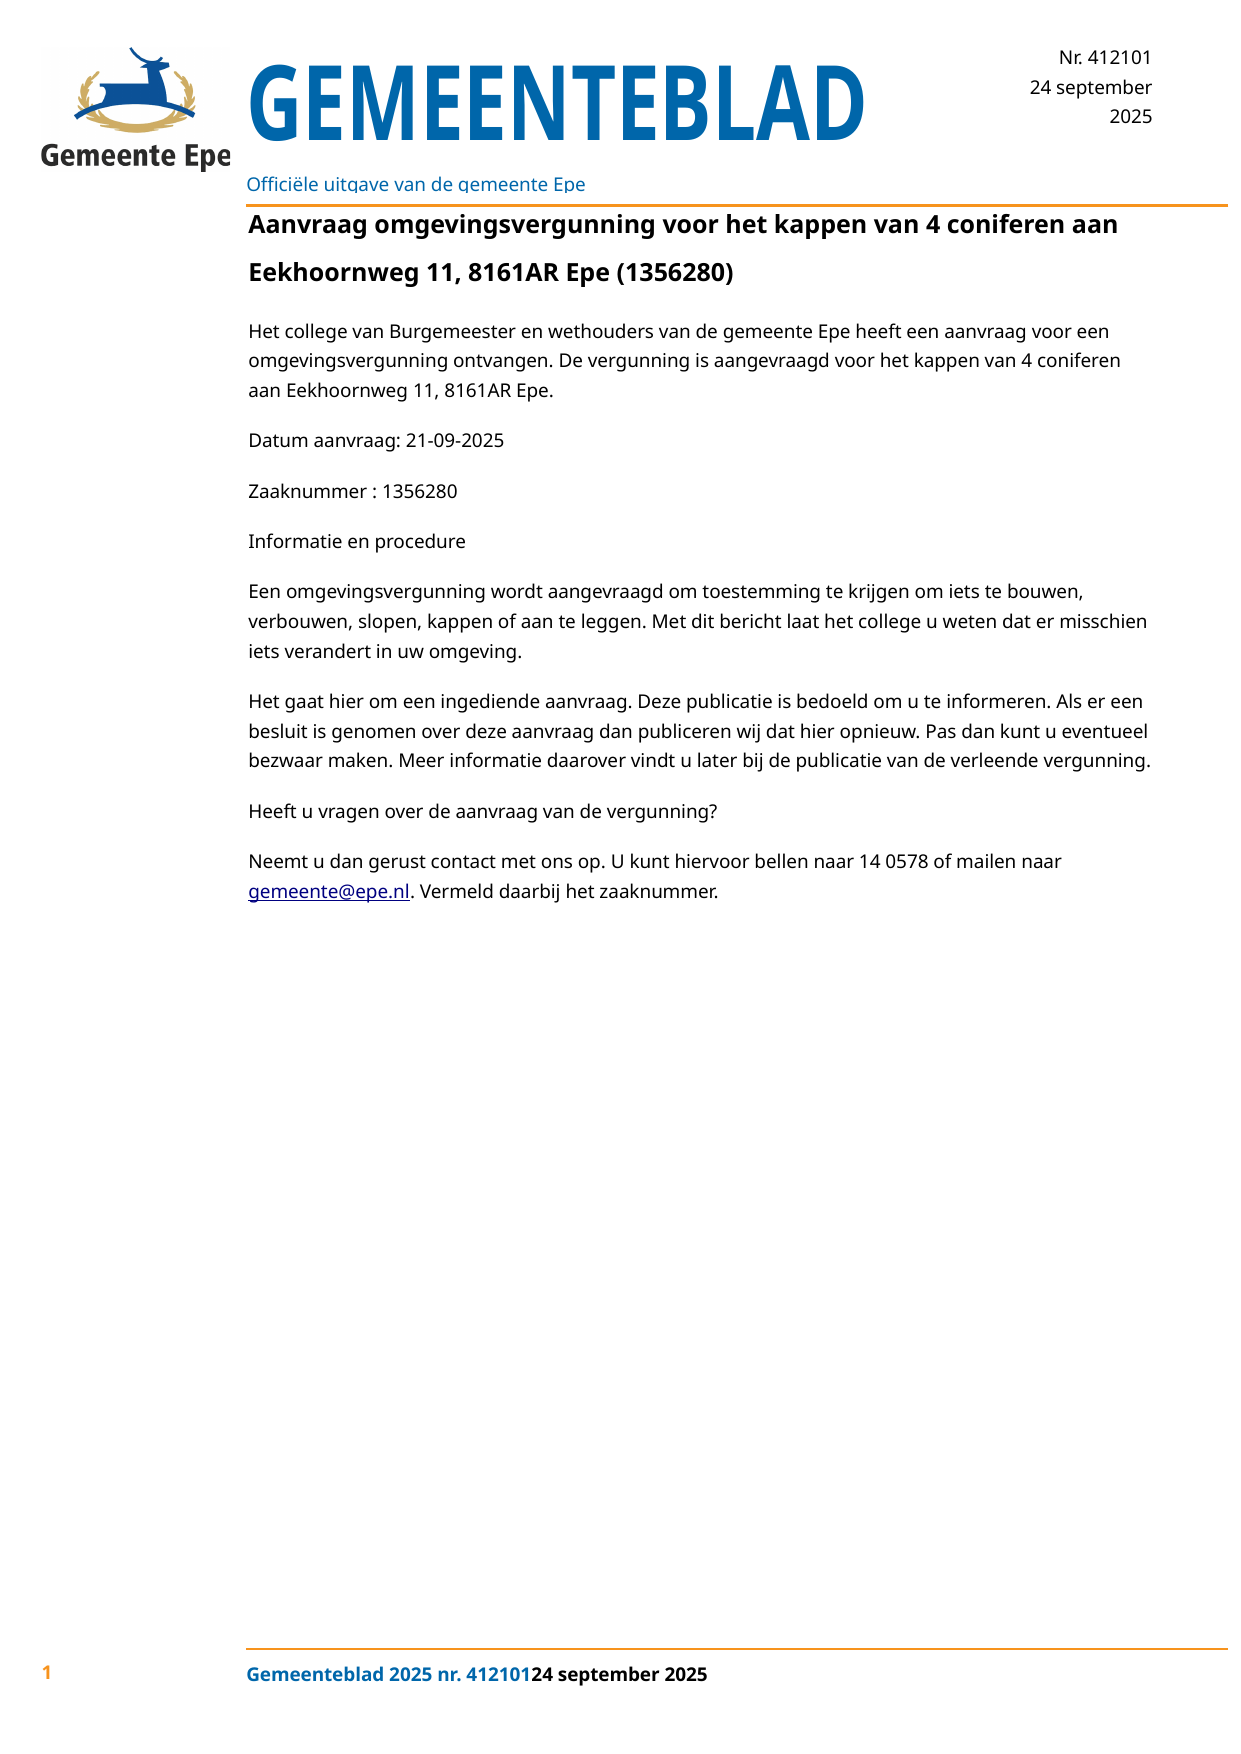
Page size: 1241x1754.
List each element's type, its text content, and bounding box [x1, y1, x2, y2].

text Zaaknummer : 1356280 [248, 478, 1152, 504]
text Heeft u vragen over de aanvraag van de vergunning? [248, 798, 1152, 824]
text Datum aanvraag: 21-09-2025 [248, 427, 1152, 453]
text Het college van Burgemeester en wethouders van de gemeente Epe heeft een aanvraag voor een omgevingsvergunning ontvangen. De vergunning is aangevraagd voor het kappen van 4 coniferen aan Eekhoornweg 11, 8161AR Epe. [248, 318, 1152, 403]
text Het gaat hier om een ingediende aanvraag. Deze publicatie is bedoeld om u te informeren. Als er een besluit is genomen over deze aanvraag dan publiceren wij dat hier opnieuw. Pas dan kunt u eventueel bezwaar maken. Meer informatie daarover vindt u later bij de publicatie van de verleende vergunning. [248, 688, 1152, 773]
text Een omgevingsvergunning wordt aangevraagd om toestemming te krijgen om iets te bouwen, verbouwen, slopen, kappen of aan te leggen. Met dit bericht laat het college u weten dat er misschien iets verandert in uw omgeving. [248, 579, 1152, 664]
text Informatie en procedure [248, 528, 1152, 554]
text Aanvraag omgevingsvergunning voor het kappen van 4 coniferen aan Eekhoornweg 11, 8161AR Epe (1356280) [248, 207, 1152, 288]
picture [41, 47, 231, 172]
text Neemt u dan gerust contact met ons op. U kunt hiervoor bellen naar 14 0578 of mailen naar gemeente@epe.nl. Vermeld daarbij het zaaknummer. [248, 848, 1152, 904]
